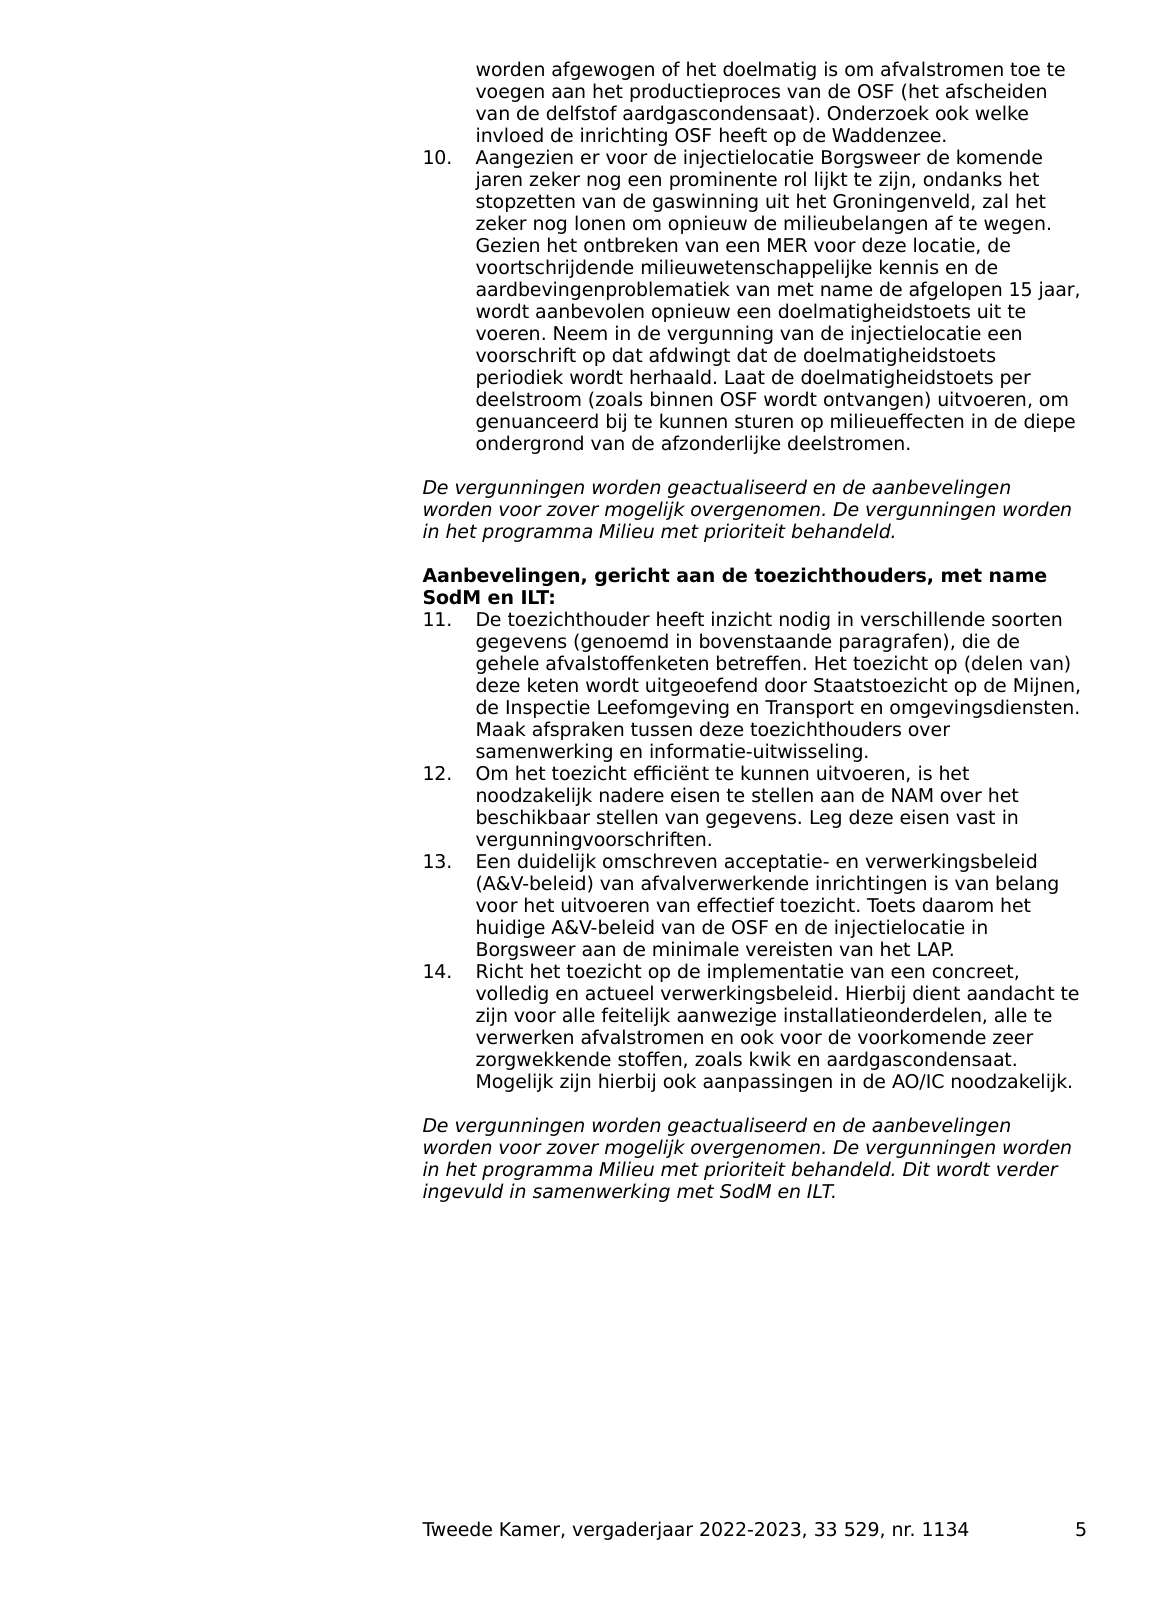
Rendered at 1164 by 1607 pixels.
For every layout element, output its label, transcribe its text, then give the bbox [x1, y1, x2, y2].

text 12. Om het toezicht efficiënt te kunnen uitvoeren, is het noodzakelijk nadere eisen te stellen aan de NAM over het beschikbaar stellen van gegevens. Leg deze eisen vast in vergunningvoorschriften. [422, 763, 1087, 851]
text 14. Richt het toezicht op de implementatie van een concreet, volledig en actueel verwerkingsbeleid. Hierbij dient aandacht te zijn voor alle feitelijk aanwezige installatieonderdelen, alle te verwerken afvalstromen en ook voor de voorkomende zeer zorgwekkende stoffen, zoals kwik en aardgascondensaat. Mogelijk zijn hierbij ook aanpassingen in de AO/IC noodzakelijk. [422, 961, 1087, 1092]
text worden afgewogen of het doelmatig is om afvalstromen toe te voegen aan het productieproces van de OSF (het afscheiden van de delfstof aardgascondensaat). Onderzoek ook welke invloed de inrichting OSF heeft op de Waddenzee. [422, 59, 1087, 147]
text 13. Een duidelijk omschreven acceptatie- en verwerkingsbeleid (A&V-beleid) van afvalverwerkende inrichtingen is van belang voor het uitvoeren van effectief toezicht. Toets daarom het huidige A&V-beleid van de OSF en de injectielocatie in Borgsweer aan de minimale vereisten van het LAP. [422, 851, 1087, 961]
text 10. Aangezien er voor de injectielocatie Borgsweer de komende jaren zeker nog een prominente rol lijkt te zijn, ondanks het stopzetten van de gaswinning uit het Groningenveld, zal het zeker nog lonen om opnieuw de milieubelangen af te wegen. Gezien het ontbreken van een MER voor deze locatie, de voortschrijdende milieuwetenschappelijke kennis en de aardbevingenproblematiek van met name de afgelopen 15 jaar, wordt aanbevolen opnieuw een doelmatigheidstoets uit te voeren. Neem in de vergunning van de injectielocatie een voorschrift op dat afdwingt dat de doelmatigheidstoets periodiek wordt herhaald. Laat de doelmatigheidstoets per deelstroom (zoals binnen OSF wordt ontvangen) uitvoeren, om genuanceerd bij te kunnen sturen op milieueffecten in de diepe ondergrond van de afzonderlijke deelstromen. [422, 147, 1087, 455]
text Aanbevelingen, gericht aan de toezichthouders, met name SodM en ILT: [422, 565, 1087, 609]
text De vergunningen worden geactualiseerd en de aanbevelingen worden voor zover mogelijk overgenomen. De vergunningen worden in het programma Milieu met prioriteit behandeld. [422, 477, 1087, 543]
text 11. De toezichthouder heeft inzicht nodig in verschillende soorten gegevens (genoemd in bovenstaande paragrafen), die de gehele afvalstoffenketen betreffen. Het toezicht op (delen van) deze keten wordt uitgeoefend door Staatstoezicht op de Mijnen, de Inspectie Leefomgeving en Transport en omgevingsdiensten. Maak afspraken tussen deze toezichthouders over samenwerking en informatie-uitwisseling. [422, 609, 1087, 763]
text De vergunningen worden geactualiseerd en de aanbevelingen worden voor zover mogelijk overgenomen. De vergunningen worden in het programma Milieu met prioriteit behandeld. Dit wordt verder ingevuld in samenwerking met SodM en ILT. [422, 1115, 1087, 1203]
